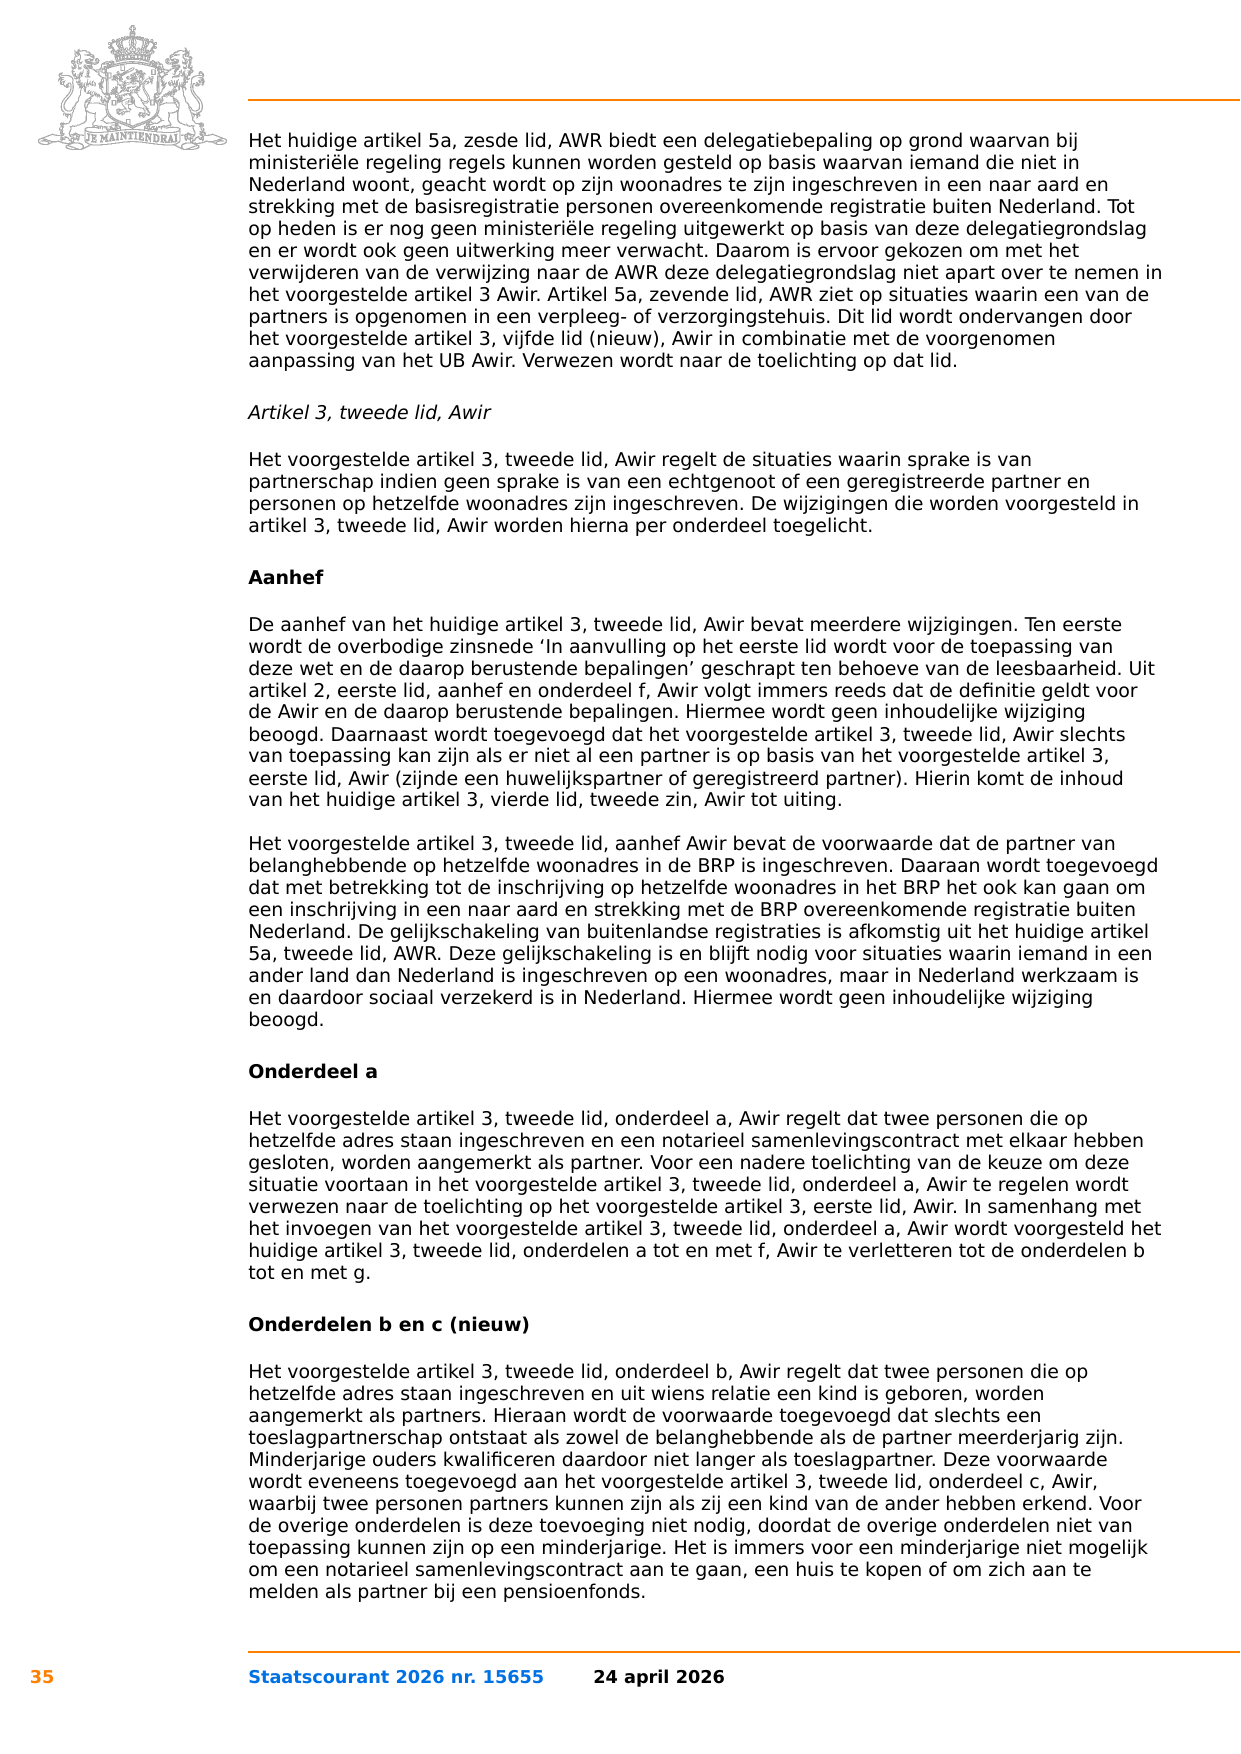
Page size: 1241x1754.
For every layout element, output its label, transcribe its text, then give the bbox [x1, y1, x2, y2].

subtitle Onderdelen b en c (nieuw) [248, 1314, 1163, 1336]
text Het voorgestelde artikel 3, tweede lid, aanhef Awir bevat de voorwaarde dat de partner van belanghebbende op hetzelfde woonadres in de BRP is ingeschreven. Daaraan wordt toegevoegd dat met betrekking tot de inschrijving op hetzelfde woonadres in het BRP het ook kan gaan om een inschrijving in een naar aard en strekking met de BRP overeenkomende registratie buiten Nederland. De gelijkschakeling van buitenlandse registraties is afkomstig uit het huidige artikel 5a, tweede lid, AWR. Deze gelijkschakeling is en blijft nodig voor situaties waarin iemand in een ander land dan Nederland is ingeschreven op een woonadres, maar in Nederland werkzaam is en daardoor sociaal verzekerd is in Nederland. Hiermee wordt geen inhoudelijke wijziging beoogd. [248, 833, 1163, 1031]
subtitle Aanhef [248, 567, 1163, 588]
subtitle Onderdeel a [248, 1061, 1163, 1083]
text Het voorgestelde artikel 3, tweede lid, onderdeel a, Awir regelt dat twee personen die op hetzelfde adres staan ingeschreven en een notarieel samenlevingscontract met elkaar hebben gesloten, worden aangemerkt als partner. Voor een nadere toelichting van de keuze om deze situatie voortaan in het voorgestelde artikel 3, tweede lid, onderdeel a, Awir te regelen wordt verwezen naar de toelichting op het voorgestelde artikel 3, eerste lid, Awir. In samenhang met het invoegen van het voorgestelde artikel 3, tweede lid, onderdeel a, Awir wordt voorgesteld het huidige artikel 3, tweede lid, onderdelen a tot en met f, Awir te verletteren tot de onderdelen b tot en met g. [248, 1108, 1163, 1284]
text Het huidige artikel 5a, zesde lid, AWR biedt een delegatiebepaling op grond waarvan bij ministeriële regeling regels kunnen worden gesteld op basis waarvan iemand die niet in Nederland woont, geacht wordt op zijn woonadres te zijn ingeschreven in een naar aard en strekking met de basisregistratie personen overeenkomende registratie buiten Nederland. Tot op heden is er nog geen ministeriële regeling uitgewerkt op basis van deze delegatiegrondslag en er wordt ook geen uitwerking meer verwacht. Daarom is ervoor gekozen om met het verwijderen van de verwijzing naar de AWR deze delegatiegrondslag niet apart over te nemen in het voorgestelde artikel 3 Awir. Artikel 5a, zevende lid, AWR ziet op situaties waarin een van de partners is opgenomen in een verpleeg- of verzorgingstehuis. Dit lid wordt ondervangen door het voorgestelde artikel 3, vijfde lid (nieuw), Awir in combinatie met de voorgenomen aanpassing van het UB Awir. Verwezen wordt naar de toelichting op dat lid. [248, 130, 1163, 372]
text Het voorgestelde artikel 3, tweede lid, Awir regelt de situaties waarin sprake is van partnerschap indien geen sprake is van een echtgenoot of een geregistreerde partner en personen op hetzelfde woonadres zijn ingeschreven. De wijzigingen die worden voorgesteld in artikel 3, tweede lid, Awir worden hierna per onderdeel toegelicht. [248, 449, 1163, 537]
text De aanhef van het huidige artikel 3, tweede lid, Awir bevat meerdere wijzigingen. Ten eerste wordt de overbodige zinsnede ‘In aanvulling op het eerste lid wordt voor de toepassing van deze wet en de daarop berustende bepalingen’ geschrapt ten behoeve van de leesbaarheid. Uit artikel 2, eerste lid, aanhef en onderdeel f, Awir volgt immers reeds dat de definitie geldt voor de Awir en de daarop berustende bepalingen. Hiermee wordt geen inhoudelijke wijziging beoogd. Daarnaast wordt toegevoegd dat het voorgestelde artikel 3, tweede lid, Awir slechts van toepassing kan zijn als er niet al een partner is op basis van het voorgestelde artikel 3, eerste lid, Awir (zijnde een huwelijkspartner of geregistreerd partner). Hierin komt de inhoud van het huidige artikel 3, vierde lid, tweede zin, Awir tot uiting. [248, 613, 1163, 811]
picture [38, 25, 227, 150]
subtitle Artikel 3, tweede lid, Awir [248, 402, 1163, 424]
text Het voorgestelde artikel 3, tweede lid, onderdeel b, Awir regelt dat twee personen die op hetzelfde adres staan ingeschreven en uit wiens relatie een kind is geboren, worden aangemerkt als partners. Hieraan wordt de voorwaarde toegevoegd dat slechts een toeslagpartnerschap ontstaat als zowel de belanghebbende als de partner meerderjarig zijn. Minderjarige ouders kwalificeren daardoor niet langer als toeslagpartner. Deze voorwaarde wordt eveneens toegevoegd aan het voorgestelde artikel 3, tweede lid, onderdeel c, Awir, waarbij twee personen partners kunnen zijn als zij een kind van de ander hebben erkend. Voor de overige onderdelen is deze toevoeging niet nodig, doordat de overige onderdelen niet van toepassing kunnen zijn op een minderjarige. Het is immers voor een minderjarige niet mogelijk om een notarieel samenlevingscontract aan te gaan, een huis te kopen of om zich aan te melden als partner bij een pensioenfonds. [248, 1361, 1163, 1603]
